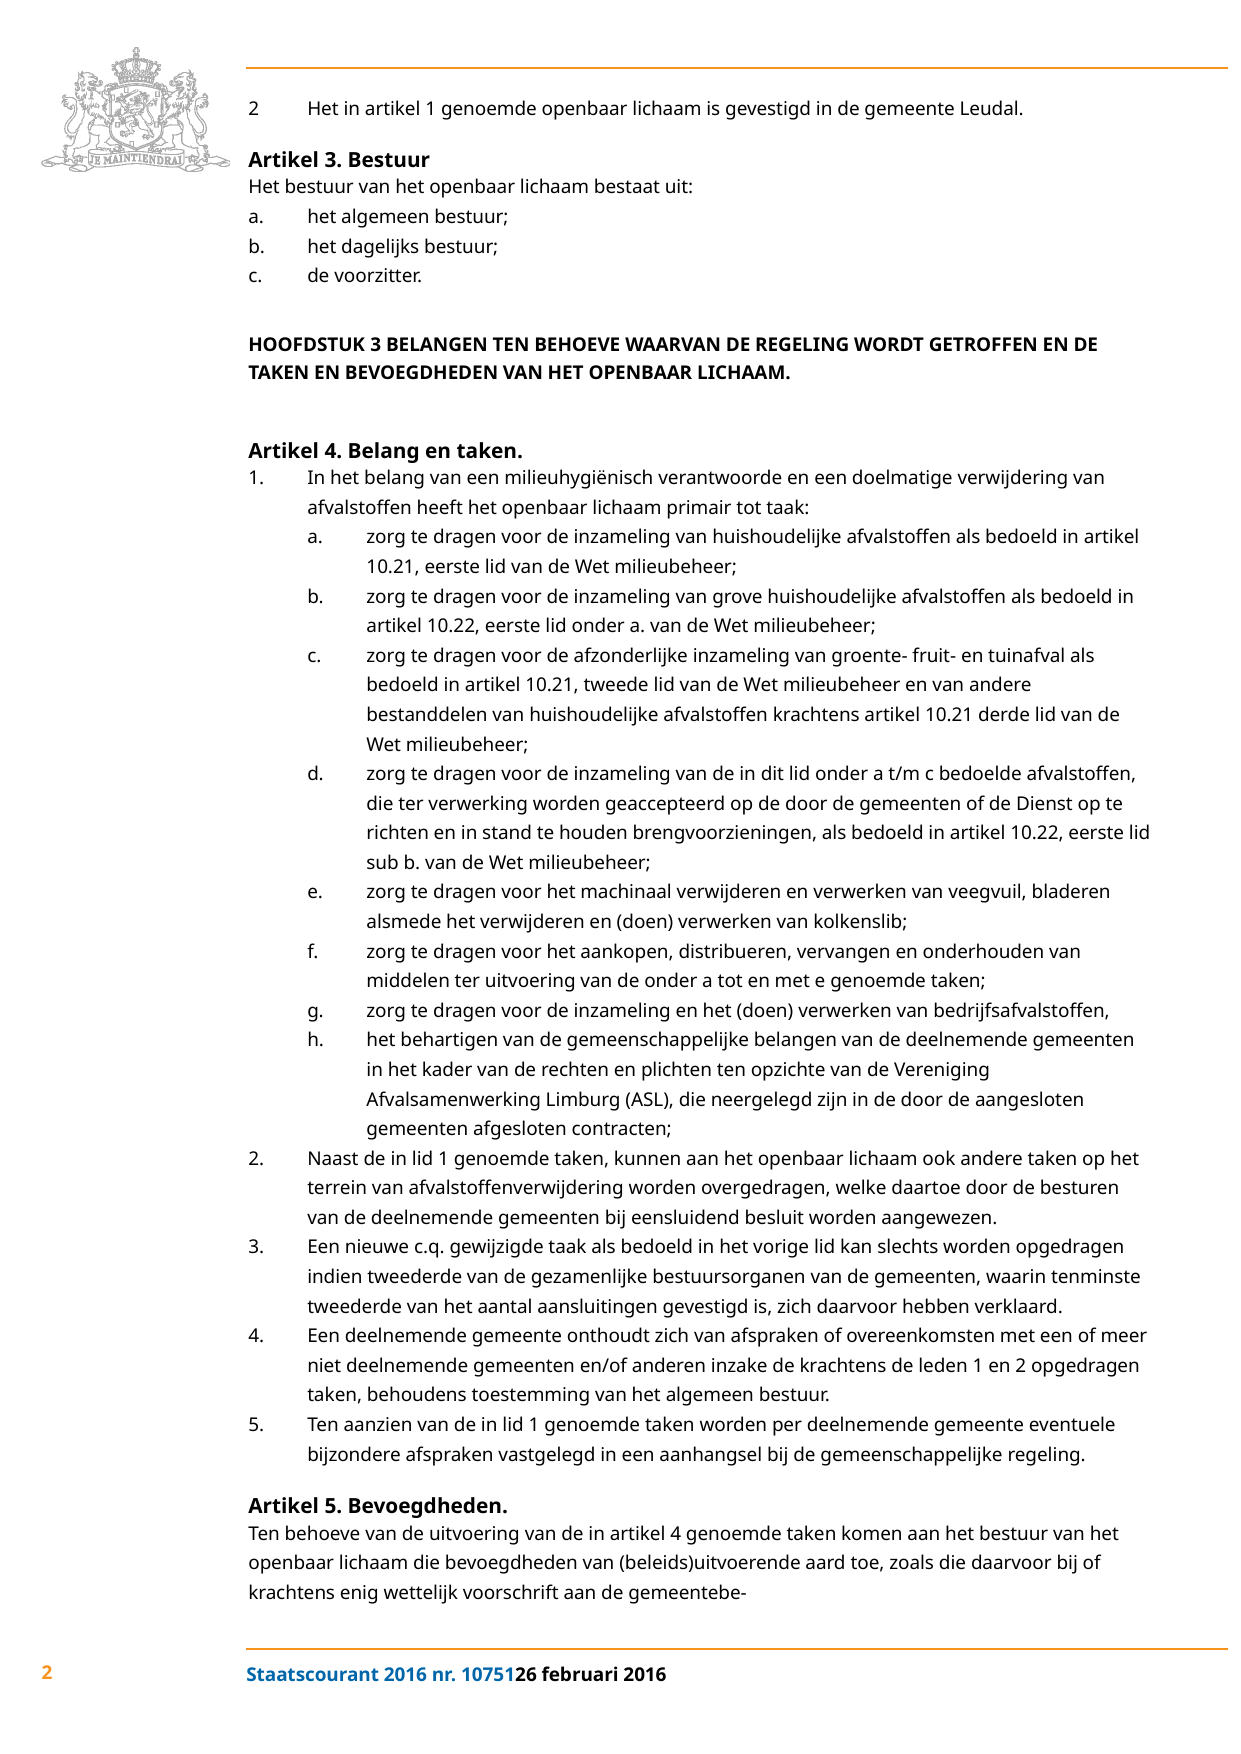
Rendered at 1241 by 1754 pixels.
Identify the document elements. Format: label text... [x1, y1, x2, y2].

list zorg te dragen voor de inzameling van de in dit lid onder a t/m c bedoelde afvalstoffen, die ter verwerking worden geaccepteerd op de door de gemeenten of de Dienst op te richten en in stand te houden brengvoorzieningen, als bedoeld in artikel 10.22, eerste lid sub b. van de Wet milieubeheer; [307, 760, 1152, 875]
text Artikel 3. Bestuur [248, 145, 1152, 174]
list het behartigen van de gemeenschappelijke belangen van de deelnemende gemeenten in het kader van de rechten en plichten ten opzichte van de Vereniging Afvalsamenwerking Limburg (ASL), die neergelegd zijn in de door de aangesloten gemeenten afgesloten contracten; [307, 1027, 1152, 1141]
text Ten behoeve van de uitvoering van de in artikel 4 genoemde taken komen aan het bestuur van het openbaar lichaam die bevoegdheden van (beleids)uitvoerende aard toe, zoals die daarvoor bij of krachtens enig wettelijk voorschrift aan de gemeentebe- [248, 1520, 1152, 1604]
list Een deelnemende gemeente onthoudt zich van afspraken of overeenkomsten met een of meer niet deelnemende gemeenten en/of anderen inzake de krachtens de leden 1 en 2 opgedragen taken, behoudens toestemming van het algemeen bestuur. [248, 1322, 1152, 1407]
text Artikel 5. Bevoegdheden. [248, 1491, 1152, 1520]
list Het in artikel 1 genoemde openbaar lichaam is gevestigd in de gemeente Leudal. [248, 95, 1152, 121]
picture [41, 47, 231, 172]
list zorg te dragen voor de inzameling van grove huishoudelijke afvalstoffen als bedoeld in artikel 10.22, eerste lid onder a. van de Wet milieubeheer; [307, 583, 1152, 638]
list zorg te dragen voor de inzameling van huishoudelijke afvalstoffen als bedoeld in artikel 10.21, eerste lid van de Wet milieubeheer; [307, 524, 1152, 579]
list Naast de in lid 1 genoemde taken, kunnen aan het openbaar lichaam ook andere taken op het terrein van afvalstoffenverwijdering worden overgedragen, welke daartoe door de besturen van de deelnemende gemeenten bij eensluidend besluit worden aangewezen. [248, 1145, 1152, 1230]
list In het belang van een milieuhygiënisch verantwoorde en een doelmatige verwijdering van afvalstoffen heeft het openbaar lichaam primair tot taak: [248, 464, 1152, 520]
list zorg te dragen voor het machinaal verwijderen en verwerken van veegvuil, bladeren alsmede het verwijderen en (doen) verwerken van kolkenslib; [307, 879, 1152, 934]
text Artikel 4. Belang en taken. [248, 436, 1152, 464]
list zorg te dragen voor het aankopen, distribueren, vervangen en onderhouden van middelen ter uitvoering van de onder a tot en met e genoemde taken; [307, 938, 1152, 993]
list de voorzitter. [248, 262, 1152, 288]
text HOOFDSTUK 3 BELANGEN TEN BEHOEVE WAARVAN DE REGELING WORDT GETROFFEN EN DE TAKEN EN BEVOEGDHEDEN VAN HET OPENBAAR LICHAAM. [248, 329, 1152, 386]
list Een nieuwe c.q. gewijzigde taak als bedoeld in het vorige lid kan slechts worden opgedragen indien tweederde van de gezamenlijke bestuursorganen van de gemeenten, waarin tenminste tweederde van het aantal aansluitingen gevestigd is, zich daarvoor hebben verklaard. [248, 1234, 1152, 1319]
list het algemeen bestuur; [248, 203, 1152, 229]
list Ten aanzien van de in lid 1 genoemde taken worden per deelnemende gemeente eventuele bijzondere afspraken vastgelegd in een aanhangsel bij de gemeenschappelijke regeling. [248, 1411, 1152, 1467]
list zorg te dragen voor de inzameling en het (doen) verwerken van bedrijfsafvalstoffen, [307, 997, 1152, 1023]
list zorg te dragen voor de afzonderlijke inzameling van groente- fruit- en tuinafval als bedoeld in artikel 10.21, tweede lid van de Wet milieubeheer en van andere bestanddelen van huishoudelijke afvalstoffen krachtens artikel 10.21 derde lid van de Wet milieubeheer; [307, 642, 1152, 757]
list het dagelijks bestuur; [248, 233, 1152, 258]
text Het bestuur van het openbaar lichaam bestaat uit: [248, 174, 1152, 199]
